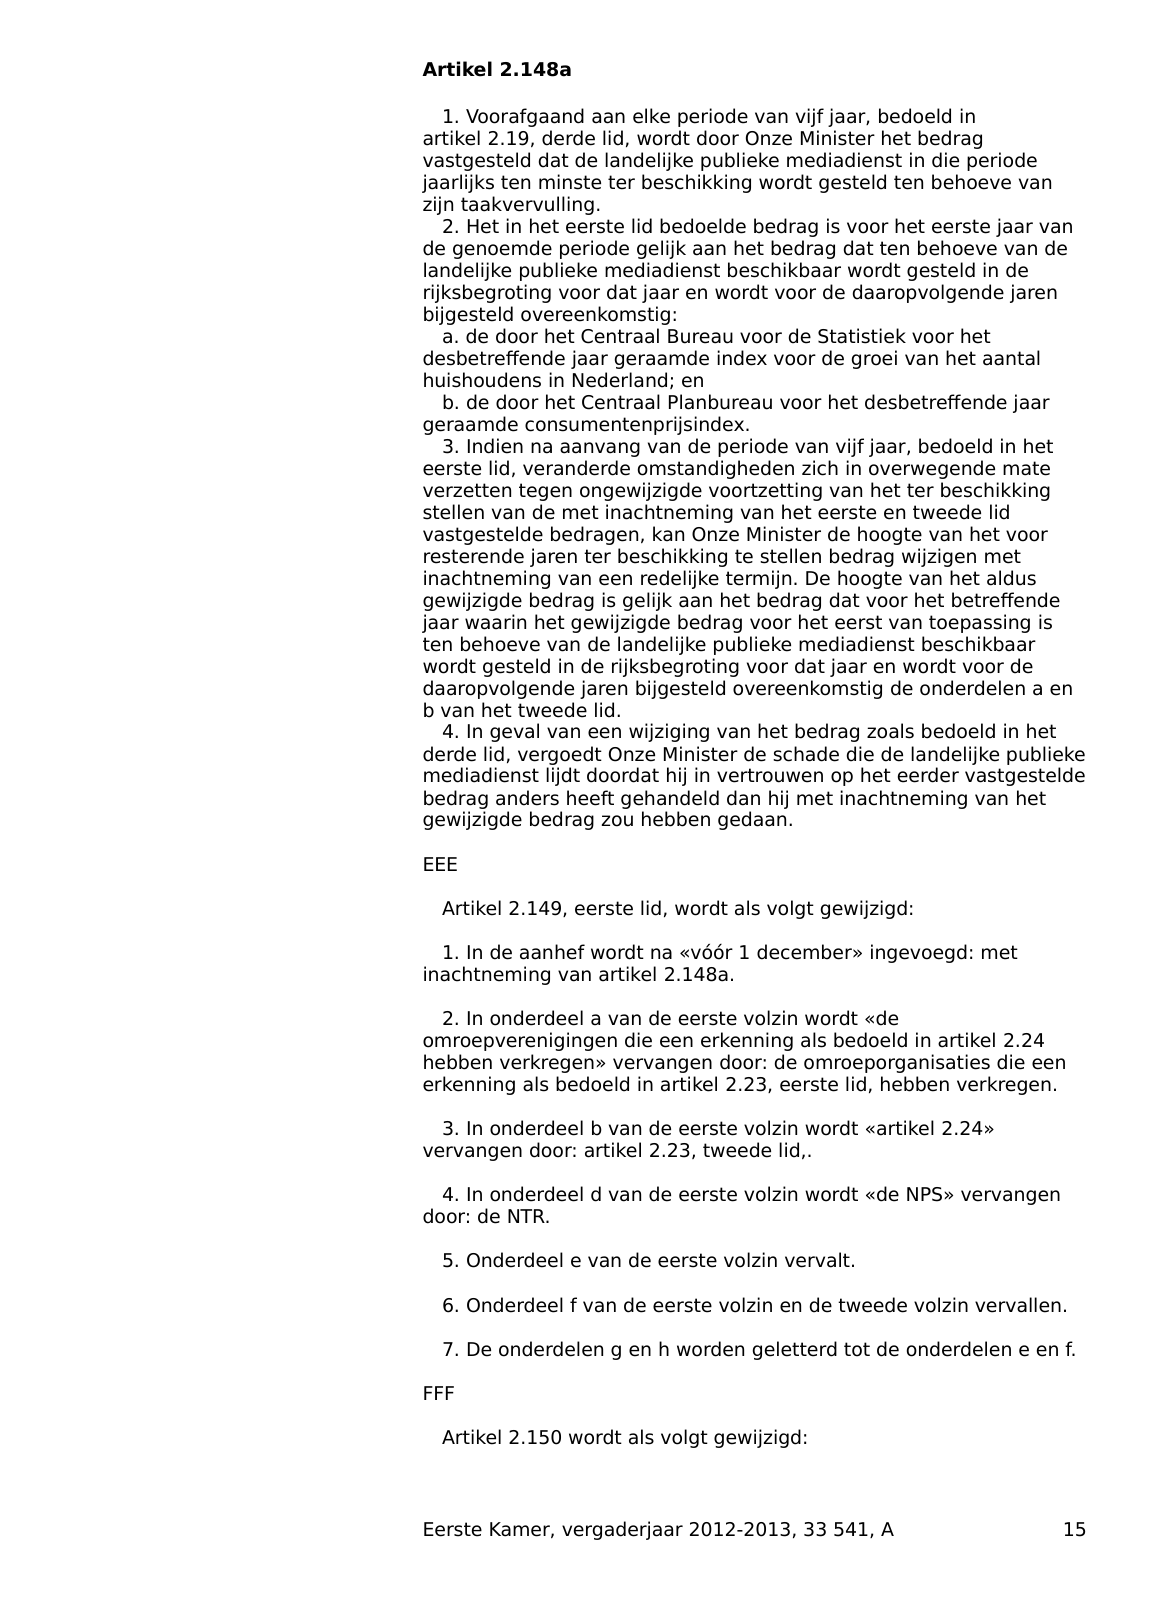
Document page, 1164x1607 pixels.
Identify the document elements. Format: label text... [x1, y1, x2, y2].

text a. de door het Centraal Bureau voor de Statistiek voor het desbetreffende jaar geraamde index voor de groei van het aantal huishoudens in Nederland; en [422, 326, 1087, 392]
text 2. Het in het eerste lid bedoelde bedrag is voor het eerste jaar van de genoemde periode gelijk aan het bedrag dat ten behoeve van de landelijke publieke mediadienst beschikbaar wordt gesteld in de rijksbegroting voor dat jaar en wordt voor de daaropvolgende jaren bijgesteld overeenkomstig: [422, 216, 1087, 326]
text 7. De onderdelen g en h worden geletterd tot de onderdelen e en f. [422, 1339, 1087, 1361]
text EEE [422, 853, 1087, 876]
text 4. In geval van een wijziging van het bedrag zoals bedoeld in het derde lid, vergoedt Onze Minister de schade die de landelijke publieke mediadienst lijdt doordat hij in vertrouwen op het eerder vastgestelde bedrag anders heeft gehandeld dan hij met inachtneming van het gewijzigde bedrag zou hebben gedaan. [422, 721, 1087, 831]
text 4. In onderdeel d van de eerste volzin wordt «de NPS» vervangen door: de NTR. [422, 1184, 1087, 1228]
text 1. In de aanhef wordt na «vóór 1 december» ingevoegd: met inachtneming van artikel 2.148a. [422, 942, 1087, 986]
text Artikel 2.149, eerste lid, wordt als volgt gewijzigd: [422, 898, 1087, 920]
text 1. Voorafgaand aan elke periode van vijf jaar, bedoeld in artikel 2.19, derde lid, wordt door Onze Minister het bedrag vastgesteld dat de landelijke publieke mediadienst in die periode jaarlijks ten minste ter beschikking wordt gesteld ten behoeve van zijn taakvervulling. [422, 106, 1087, 216]
subtitle Artikel 2.148a [422, 59, 1087, 81]
text FFF [422, 1383, 1087, 1405]
text 6. Onderdeel f van de eerste volzin en de tweede volzin vervallen. [422, 1294, 1087, 1317]
text 5. Onderdeel e van de eerste volzin vervalt. [422, 1250, 1087, 1272]
text 3. In onderdeel b van de eerste volzin wordt «artikel 2.24» vervangen door: artikel 2.23, tweede lid,. [422, 1118, 1087, 1162]
text 2. In onderdeel a van de eerste volzin wordt «de omroepverenigingen die een erkenning als bedoeld in artikel 2.24 hebben verkregen» vervangen door: de omroeporganisaties die een erkenning als bedoeld in artikel 2.23, eerste lid, hebben verkregen. [422, 1008, 1087, 1096]
text Artikel 2.150 wordt als volgt gewijzigd: [422, 1427, 1087, 1449]
text 3. Indien na aanvang van de periode van vijf jaar, bedoeld in het eerste lid, veranderde omstandigheden zich in overwegende mate verzetten tegen ongewijzigde voortzetting van het ter beschikking stellen van de met inachtneming van het eerste en tweede lid vastgestelde bedragen, kan Onze Minister de hoogte van het voor resterende jaren ter beschikking te stellen bedrag wijzigen met inachtneming van een redelijke termijn. De hoogte van het aldus gewijzigde bedrag is gelijk aan het bedrag dat voor het betreffende jaar waarin het gewijzigde bedrag voor het eerst van toepassing is ten behoeve van de landelijke publieke mediadienst beschikbaar wordt gesteld in de rijksbegroting voor dat jaar en wordt voor de daaropvolgende jaren bijgesteld overeenkomstig de onderdelen a en b van het tweede lid. [422, 436, 1087, 721]
text b. de door het Centraal Planbureau voor het desbetreffende jaar geraamde consumentenprijsindex. [422, 392, 1087, 436]
